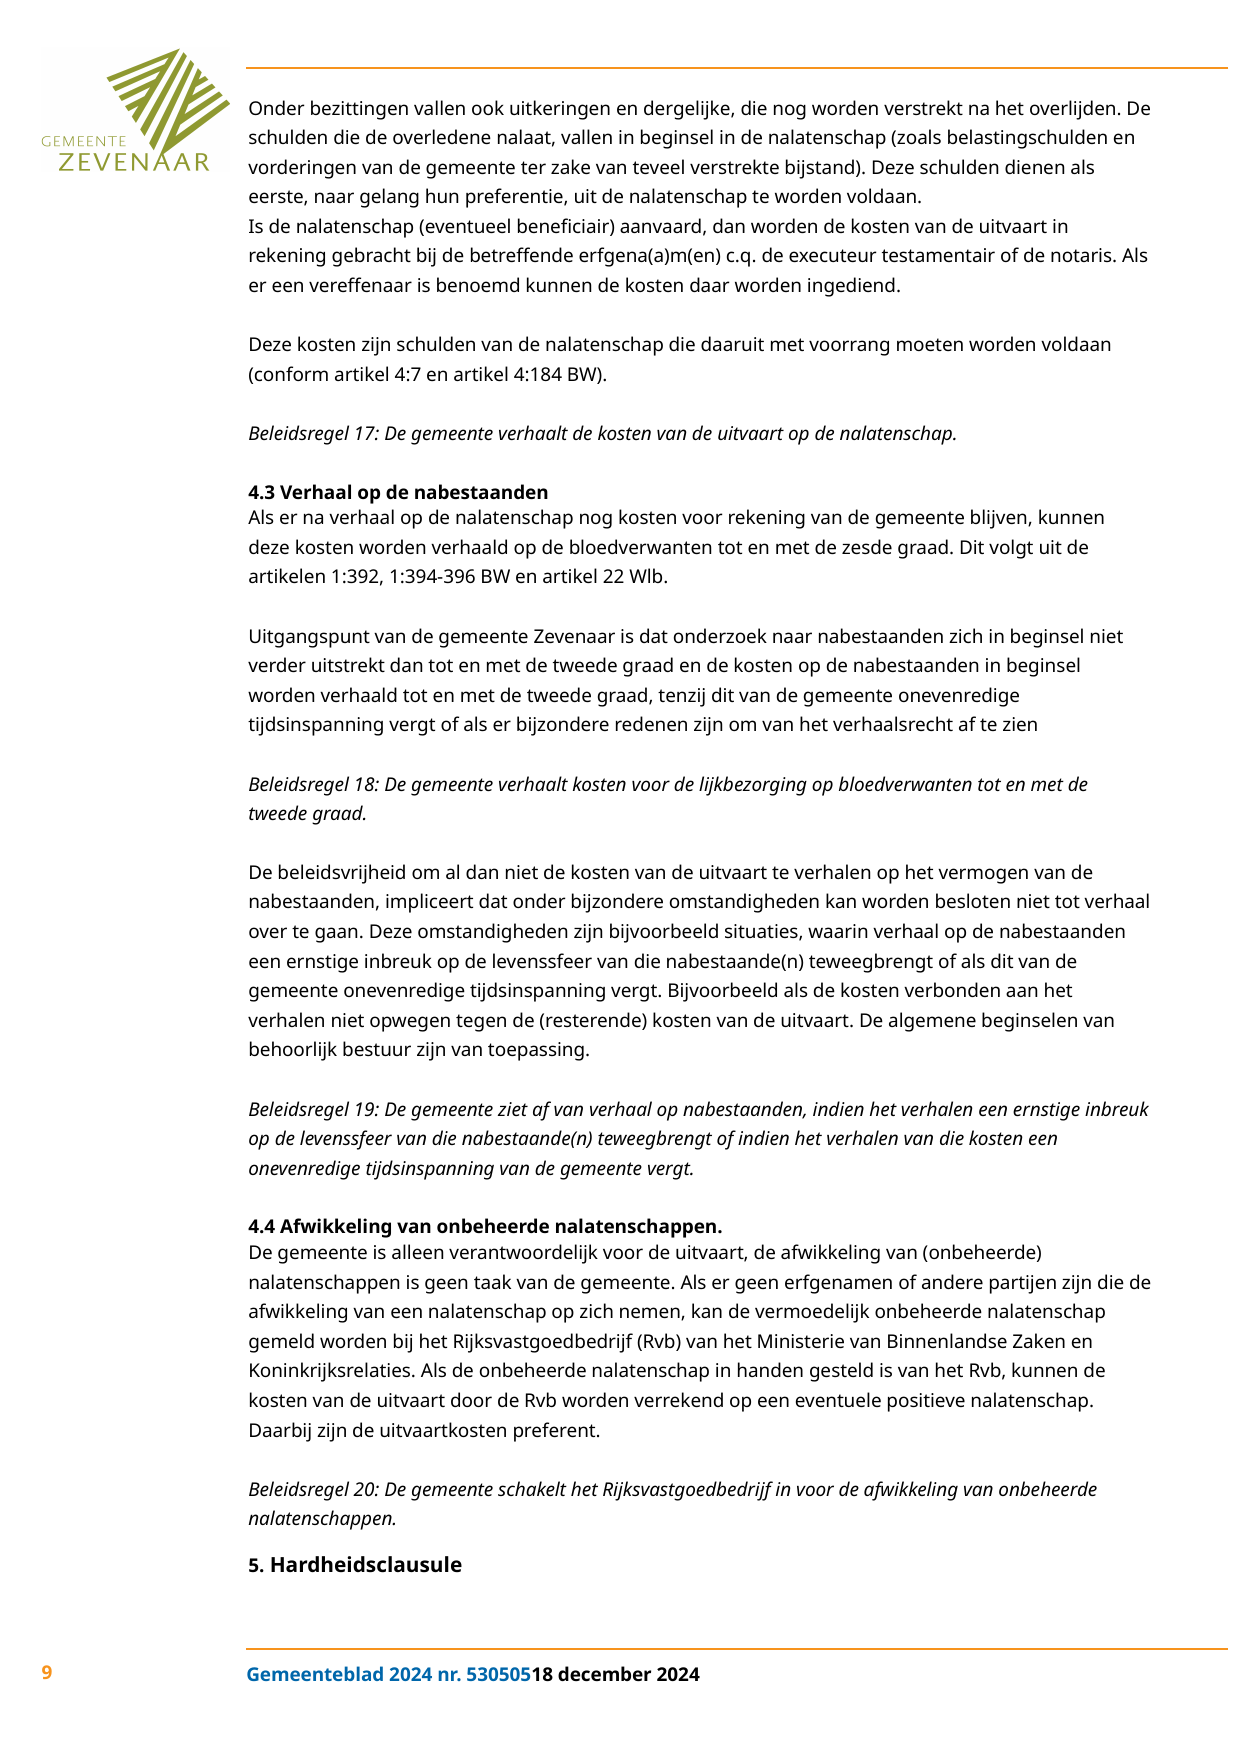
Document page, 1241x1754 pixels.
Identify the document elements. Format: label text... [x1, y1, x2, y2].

table_header Beleidsregel 17: De gemeente verhaalt de kosten van de uitvaart op de nalatenschap. [248, 420, 1152, 446]
text Als er na verhaal op de nalatenschap nog kosten voor rekening van de gemeente blijven, kunnen deze kosten worden verhaald op de bloedverwanten tot en met de zesde graad. Dit volgt uit de artikelen 1:392, 1:394-396 BW en artikel 22 Wlb. [248, 504, 1152, 589]
table_header Beleidsregel 19: De gemeente ziet af van verhaal op nabestaanden, indien het verhalen een ernstige inbreuk op de levenssfeer van die nabestaande(n) teweegbrengt of indien het verhalen van die kosten een onevenredige tijdsinspanning van de gemeente vergt. [248, 1096, 1152, 1181]
text 5. Hardheidsclausule [248, 1551, 1152, 1579]
text Deze kosten zijn schulden van de nalatenschap die daaruit met voorrang moeten worden voldaan (conform artikel 4:7 en artikel 4:184 BW). [248, 331, 1152, 387]
text De beleidsvrijheid om al dan niet de kosten van de uitvaart te verhalen op het vermogen van de nabestaanden, impliceert dat onder bijzondere omstandigheden kan worden besloten niet tot verhaal over te gaan. Deze omstandigheden zijn bijvoorbeeld situaties, waarin verhaal op de nabestaanden een ernstige inbreuk op de levenssfeer van die nabestaande(n) teweegbrengt of als dit van de gemeente onevenredige tijdsinspanning vergt. Bijvoorbeeld als de kosten verbonden aan het verhalen niet opwegen tegen de (resterende) kosten van de uitvaart. De algemene beginselen van behoorlijk bestuur zijn van toepassing. [248, 859, 1152, 1062]
text Uitgangspunt van de gemeente Zevenaar is dat onderzoek naar nabestaanden zich in beginsel niet verder uitstrekt dan tot en met de tweede graad en de kosten op de nabestaanden in beginsel worden verhaald tot en met de tweede graad, tenzij dit van de gemeente onevenredige tijdsinspanning vergt of als er bijzondere redenen zijn om van het verhaalsrecht af te zien [248, 623, 1152, 737]
text 4.4 Afwikkeling van onbeheerde nalatenschappen. [248, 1213, 1152, 1239]
picture [41, 47, 231, 172]
text De gemeente is alleen verantwoordelijk voor de uitvaart, de afwikkeling van (onbeheerde) nalatenschappen is geen taak van de gemeente. Als er geen erfgenamen of andere partijen zijn die de afwikkeling van een nalatenschap op zich nemen, kan de vermoedelijk onbeheerde nalatenschap gemeld worden bij het Rijksvastgoedbedrijf (Rvb) van het Ministerie van Binnenlandse Zaken en Koninkrijksrelaties. Als de onbeheerde nalatenschap in handen gesteld is van het Rvb, kunnen de kosten van de uitvaart door de Rvb worden verrekend op een eventuele positieve nalatenschap. Daarbij zijn de uitvaartkosten preferent. [248, 1239, 1152, 1442]
table_header Beleidsregel 20: De gemeente schakelt het Rijksvastgoedbedrijf in voor de afwikkeling van onbeheerde nalatenschappen. [248, 1476, 1152, 1531]
table_header Beleidsregel 18: De gemeente verhaalt kosten voor de lijkbezorging op bloedverwanten tot en met de tweede graad. [248, 771, 1152, 826]
text 4.3 Verhaal op de nabestaanden [248, 479, 1152, 504]
text Onder bezittingen vallen ook uitkeringen en dergelijke, die nog worden verstrekt na het overlijden. De schulden die de overledene nalaat, vallen in beginsel in de nalatenschap (zoals belastingschulden en vorderingen van de gemeente ter zake van teveel verstrekte bijstand). Deze schulden dienen als eerste, naar gelang hun preferentie, uit de nalatenschap te worden voldaan. [248, 95, 1152, 209]
text Is de nalatenschap (eventueel beneficiair) aanvaard, dan worden de kosten van de uitvaart in rekening gebracht bij de betreffende erfgena(a)m(en) c.q. de executeur testamentair of de notaris. Als er een vereffenaar is benoemd kunnen de kosten daar worden ingediend. [248, 213, 1152, 298]
